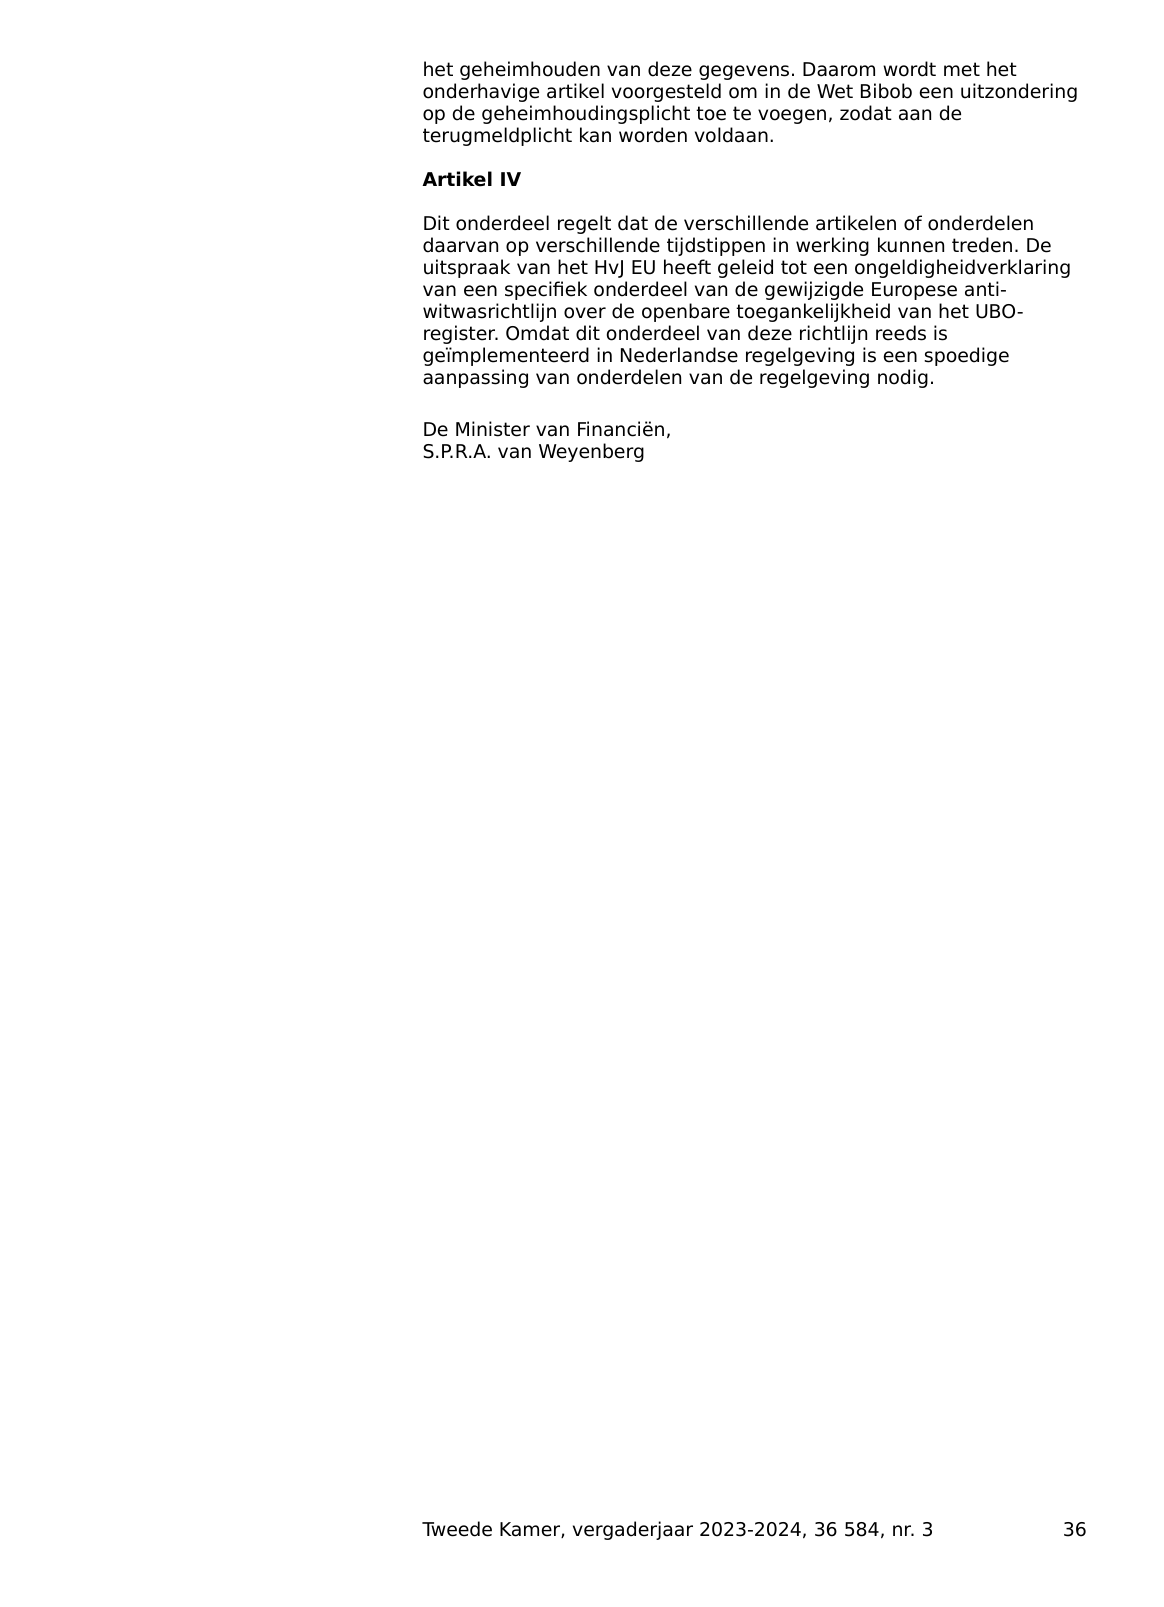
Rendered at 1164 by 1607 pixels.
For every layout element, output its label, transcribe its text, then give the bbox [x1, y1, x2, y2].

text Dit onderdeel regelt dat de verschillende artikelen of onderdelen daarvan op verschillende tijdstippen in werking kunnen treden. De uitspraak van het HvJ EU heeft geleid tot een ongeldigheidverklaring van een specifiek onderdeel van de gewijzigde Europese anti-witwasrichtlijn over de openbare toegankelijkheid van het UBO-register. Omdat dit onderdeel van deze richtlijn reeds is geïmplementeerd in Nederlandse regelgeving is een spoedige aanpassing van onderdelen van de regelgeving nodig. [422, 213, 1087, 389]
text het geheimhouden van deze gegevens. Daarom wordt met het onderhavige artikel voorgesteld om in de Wet Bibob een uitzondering op de geheimhoudingsplicht toe te voegen, zodat aan de terugmeldplicht kan worden voldaan. [422, 59, 1087, 147]
text De Minister van Financiën, S.P.R.A. van Weyenberg [422, 419, 1087, 463]
subtitle Artikel IV [422, 169, 1087, 191]
